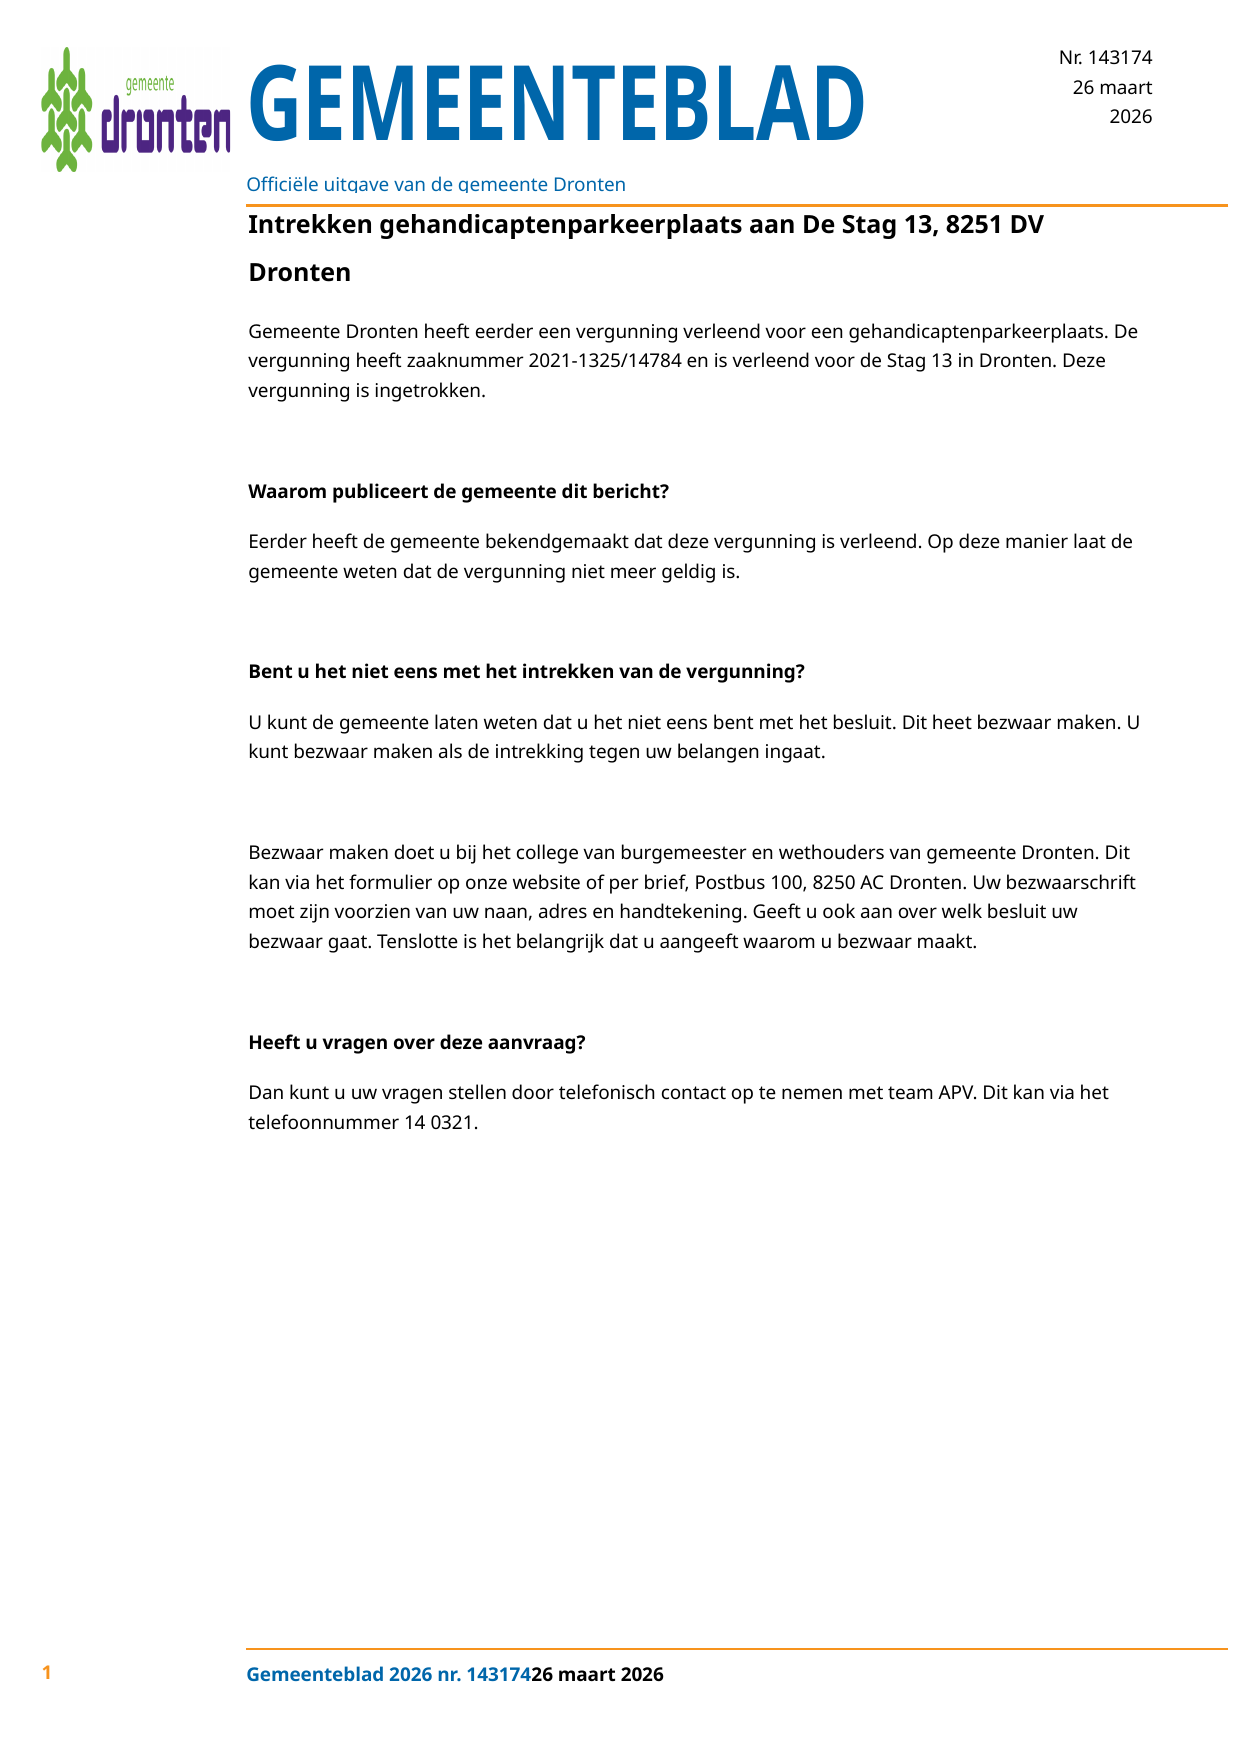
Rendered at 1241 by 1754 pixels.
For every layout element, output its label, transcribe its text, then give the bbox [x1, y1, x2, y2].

text Waarom publiceert de gemeente dit bericht? [248, 478, 1152, 504]
text Bezwaar maken doet u bij het college van burgemeester en wethouders van gemeente Dronten. Dit kan via het formulier op onze website of per brief, Postbus 100, 8250 AC Dronten. Uw bezwaarschrift moet zijn voorzien van uw naan, adres en handtekening. Geeft u ook aan over welk besluit uw bezwaar gaat. Tenslotte is het belangrijk dat u aangeeft waarom u bezwaar maakt. [248, 839, 1152, 954]
text Heeft u vragen over deze aanvraag? [248, 1029, 1152, 1055]
text U kunt de gemeente laten weten dat u het niet eens bent met het besluit. Dit heet bezwaar maken. U kunt bezwaar maken als de intrekking tegen uw belangen ingaat. [248, 709, 1152, 764]
text Bent u het niet eens met het intrekken van de vergunning? [248, 659, 1152, 684]
text Eerder heeft de gemeente bekendgemaakt dat deze vergunning is verleend. Op deze manier laat de gemeente weten dat de vergunning niet meer geldig is. [248, 528, 1152, 584]
text Intrekken gehandicaptenparkeerplaats aan De Stag 13, 8251 DV Dronten [248, 207, 1152, 288]
text Dan kunt u uw vragen stellen door telefonisch contact op te nemen met team APV. Dit kan via het telefoonnummer 14 0321. [248, 1079, 1152, 1135]
picture [41, 47, 231, 172]
text Gemeente Dronten heeft eerder een vergunning verleend voor een gehandicaptenparkeerplaats. De vergunning heeft zaaknummer 2021-1325/14784 en is verleend voor de Stag 13 in Dronten. Deze vergunning is ingetrokken. [248, 318, 1152, 403]
